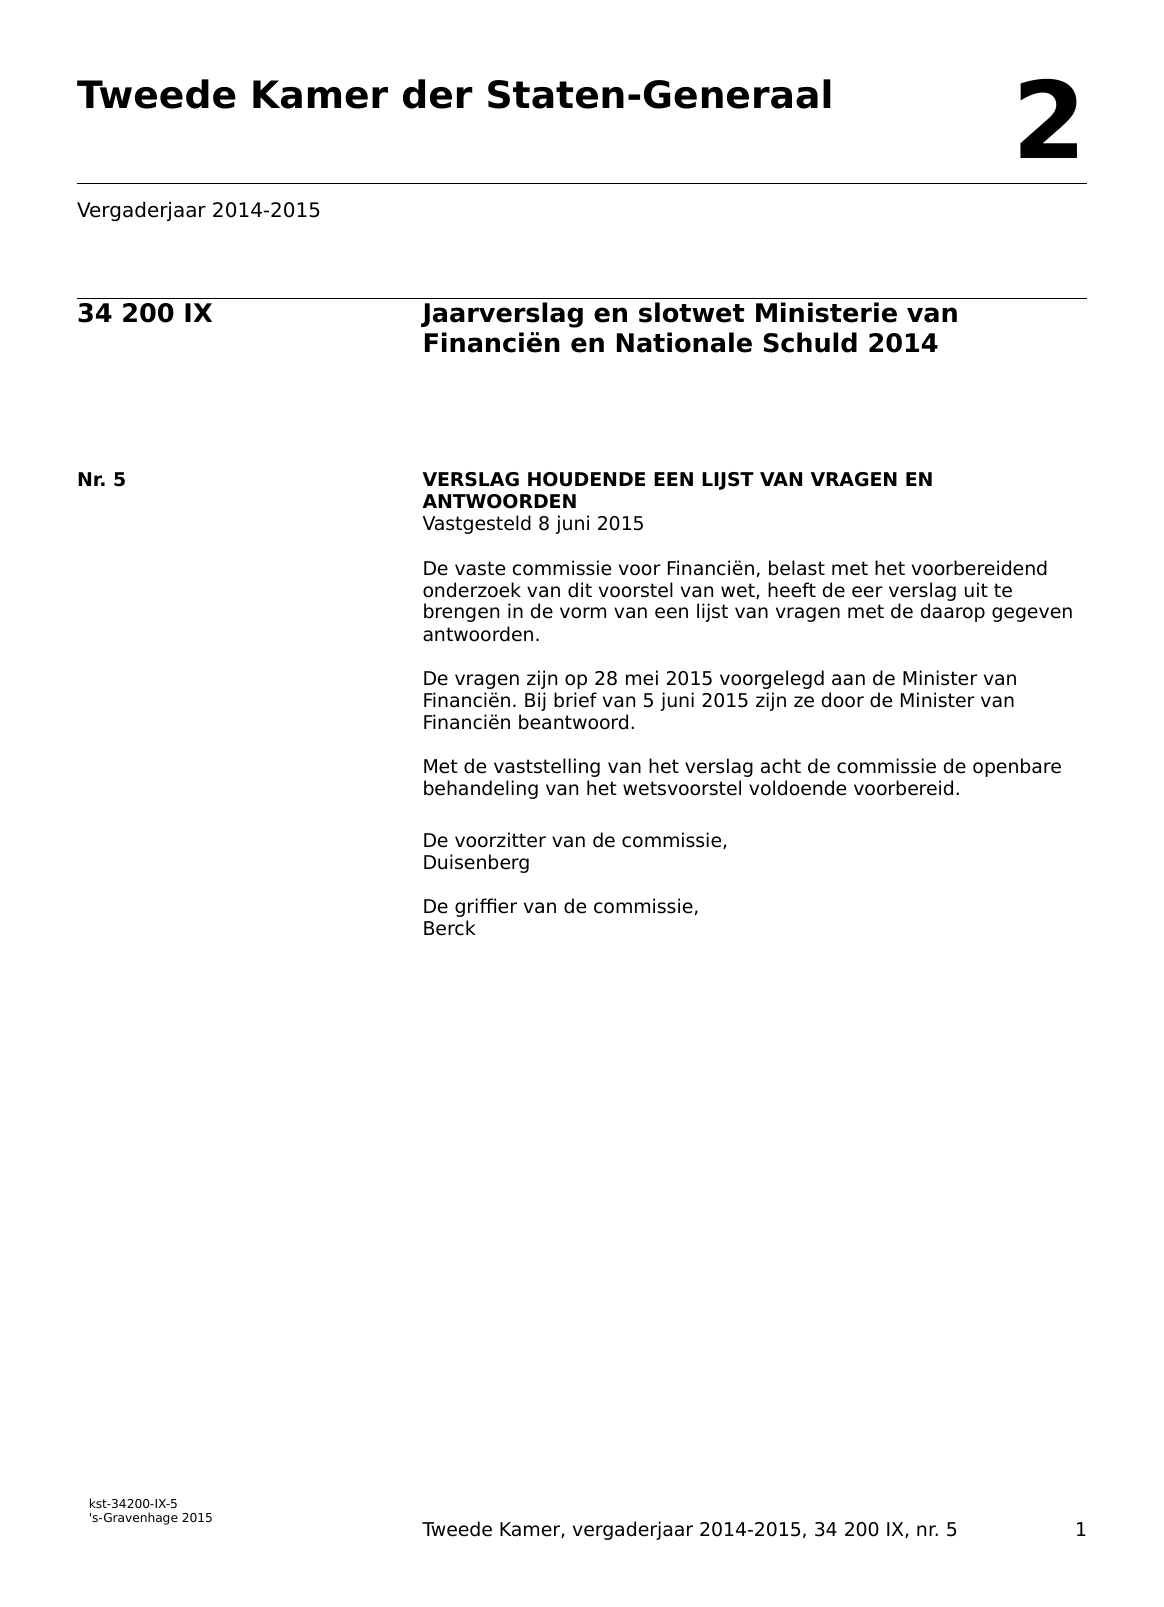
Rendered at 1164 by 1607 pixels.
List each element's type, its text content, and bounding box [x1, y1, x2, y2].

table_header Tweede Kamer der Staten-Generaal [77, 59, 886, 183]
subtitle 34 200 IX Jaarverslag en slotwet Ministerie van Financiën en Nationale Schuld 2014 [77, 299, 1087, 358]
text Met de vaststelling van het verslag acht de commissie de openbare behandeling van het wetsvoorstel voldoende voorbereid. [422, 756, 1087, 800]
text De vragen zijn op 28 mei 2015 voorgelegd aan de Minister van Financiën. Bij brief van 5 juni 2015 zijn ze door de Minister van Financiën beantwoord. [422, 668, 1087, 733]
text De voorzitter van de commissie, Duisenberg [422, 830, 1087, 874]
text Vastgesteld 8 juni 2015 [422, 513, 1087, 535]
text kst-34200-IX-5 [88, 1497, 323, 1511]
text 's-Gravenhage 2015 [88, 1511, 323, 1525]
table_header 2 [886, 59, 1087, 183]
table_cell Vergaderjaar 2014-2015 [77, 184, 1087, 298]
subtitle Nr. 5 VERSLAG HOUDENDE EEN LIJST VAN VRAGEN EN ANTWOORDEN [77, 469, 1087, 513]
text De griffier van de commissie, Berck [422, 896, 1087, 940]
text De vaste commissie voor Financiën, belast met het voorbereidend onderzoek van dit voorstel van wet, heeft de eer verslag uit te brengen in de vorm van een lijst van vragen met de daarop gegeven antwoorden. [422, 557, 1087, 645]
